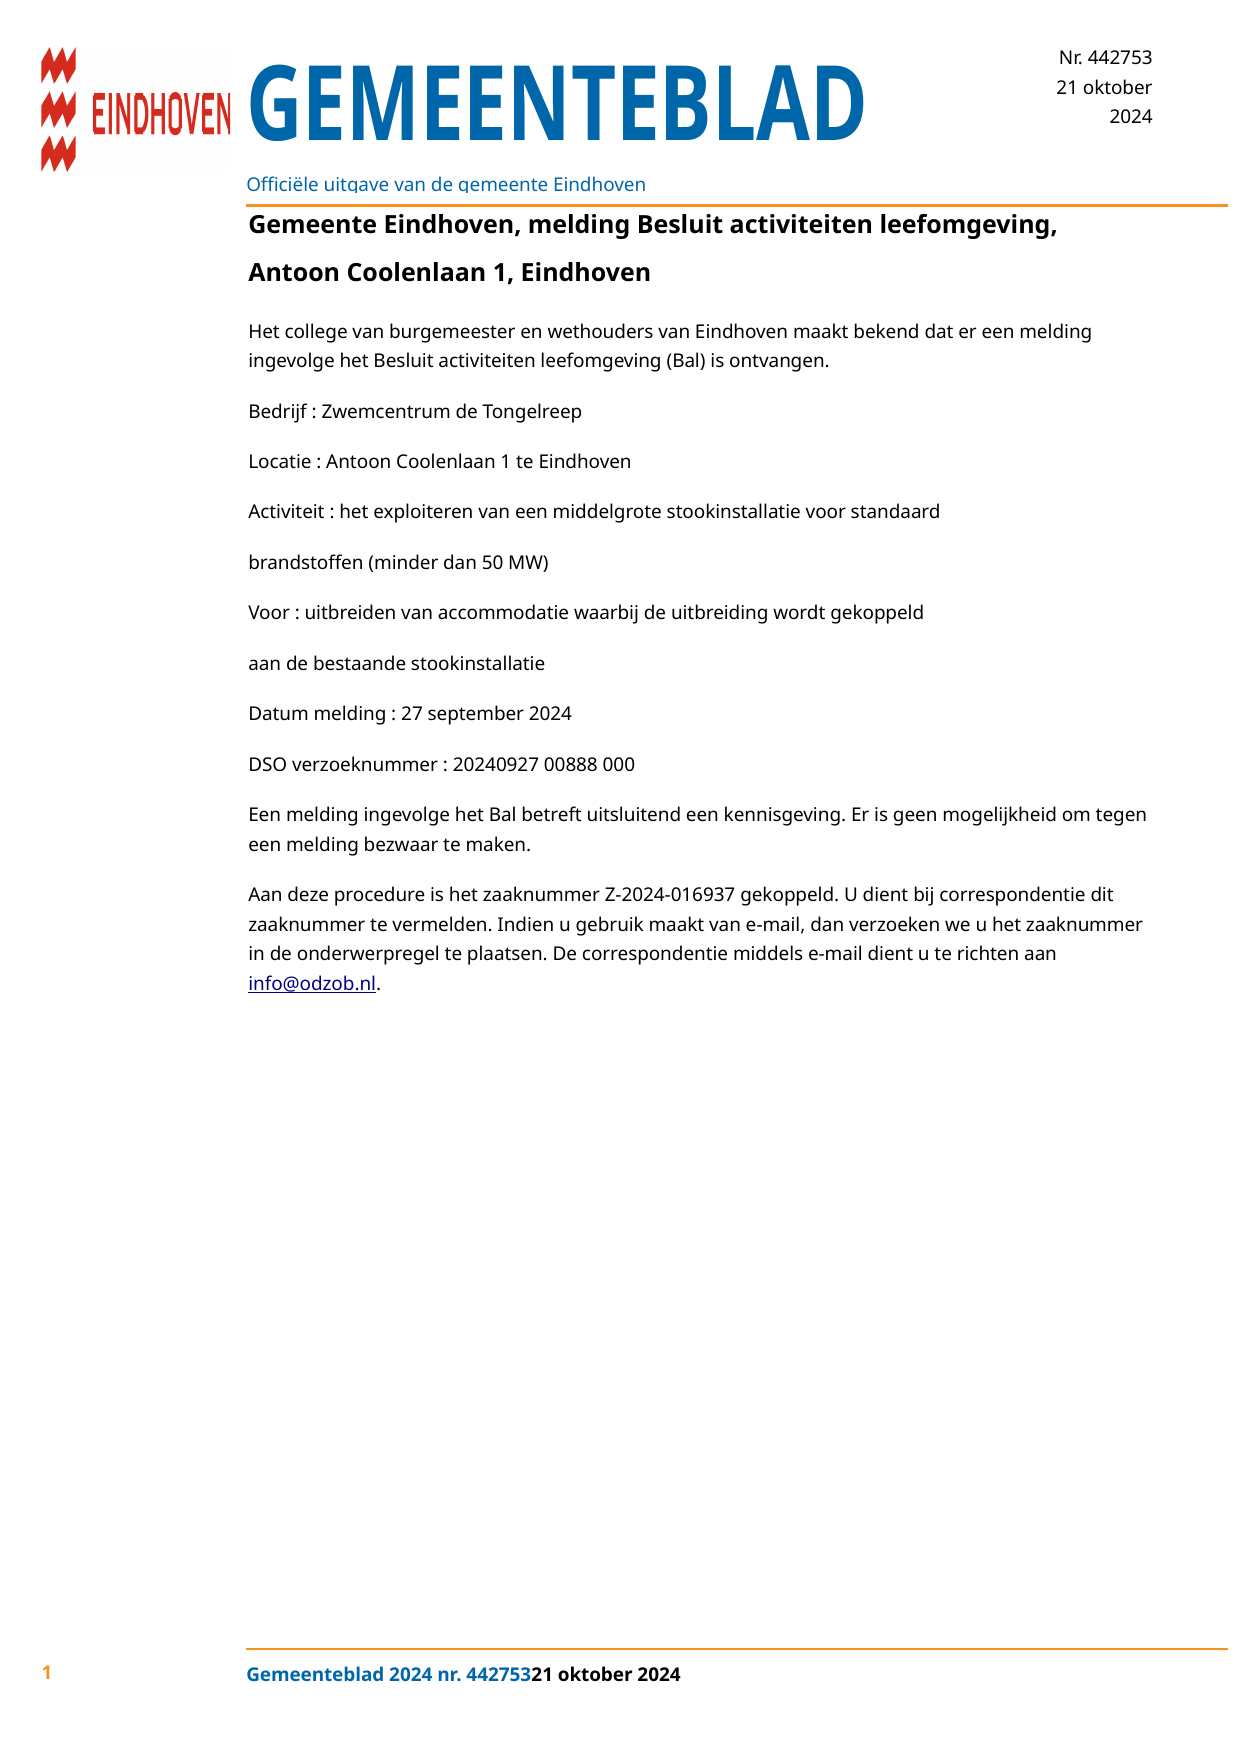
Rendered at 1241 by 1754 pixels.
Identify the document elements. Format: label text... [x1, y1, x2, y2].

text Datum melding : 27 september 2024 [248, 700, 1152, 726]
text aan de bestaande stookinstallatie [248, 650, 1152, 676]
text brandstoffen (minder dan 50 MW) [248, 549, 1152, 575]
text Bedrijf : Zwemcentrum de Tongelreep [248, 398, 1152, 424]
text DSO verzoeknummer : 20240927 00888 000 [248, 751, 1152, 777]
text Een melding ingevolge het Bal betreft uitsluitend een kennisgeving. Er is geen mogelijkheid om tegen een melding bezwaar te maken. [248, 801, 1152, 857]
text Gemeente Eindhoven, melding Besluit activiteiten leefomgeving, Antoon Coolenlaan 1, Eindhoven [248, 207, 1152, 288]
text Activiteit : het exploiteren van een middelgrote stookinstallatie voor standaard [248, 499, 1152, 524]
text Het college van burgemeester en wethouders van Eindhoven maakt bekend dat er een melding ingevolge het Besluit activiteiten leefomgeving (Bal) is ontvangen. [248, 318, 1152, 373]
text Aan deze procedure is het zaaknummer Z-2024-016937 gekoppeld. U dient bij correspondentie dit zaaknummer te vermelden. Indien u gebruik maakt van e-mail, dan verzoeken we u het zaaknummer in de onderwerpregel te plaatsen. De correspondentie middels e-mail dient u te richten aan info@odzob.nl. [248, 881, 1152, 996]
text Voor : uitbreiden van accommodatie waarbij de uitbreiding wordt gekoppeld [248, 599, 1152, 625]
picture [41, 47, 231, 172]
text Locatie : Antoon Coolenlaan 1 te Eindhoven [248, 448, 1152, 474]
